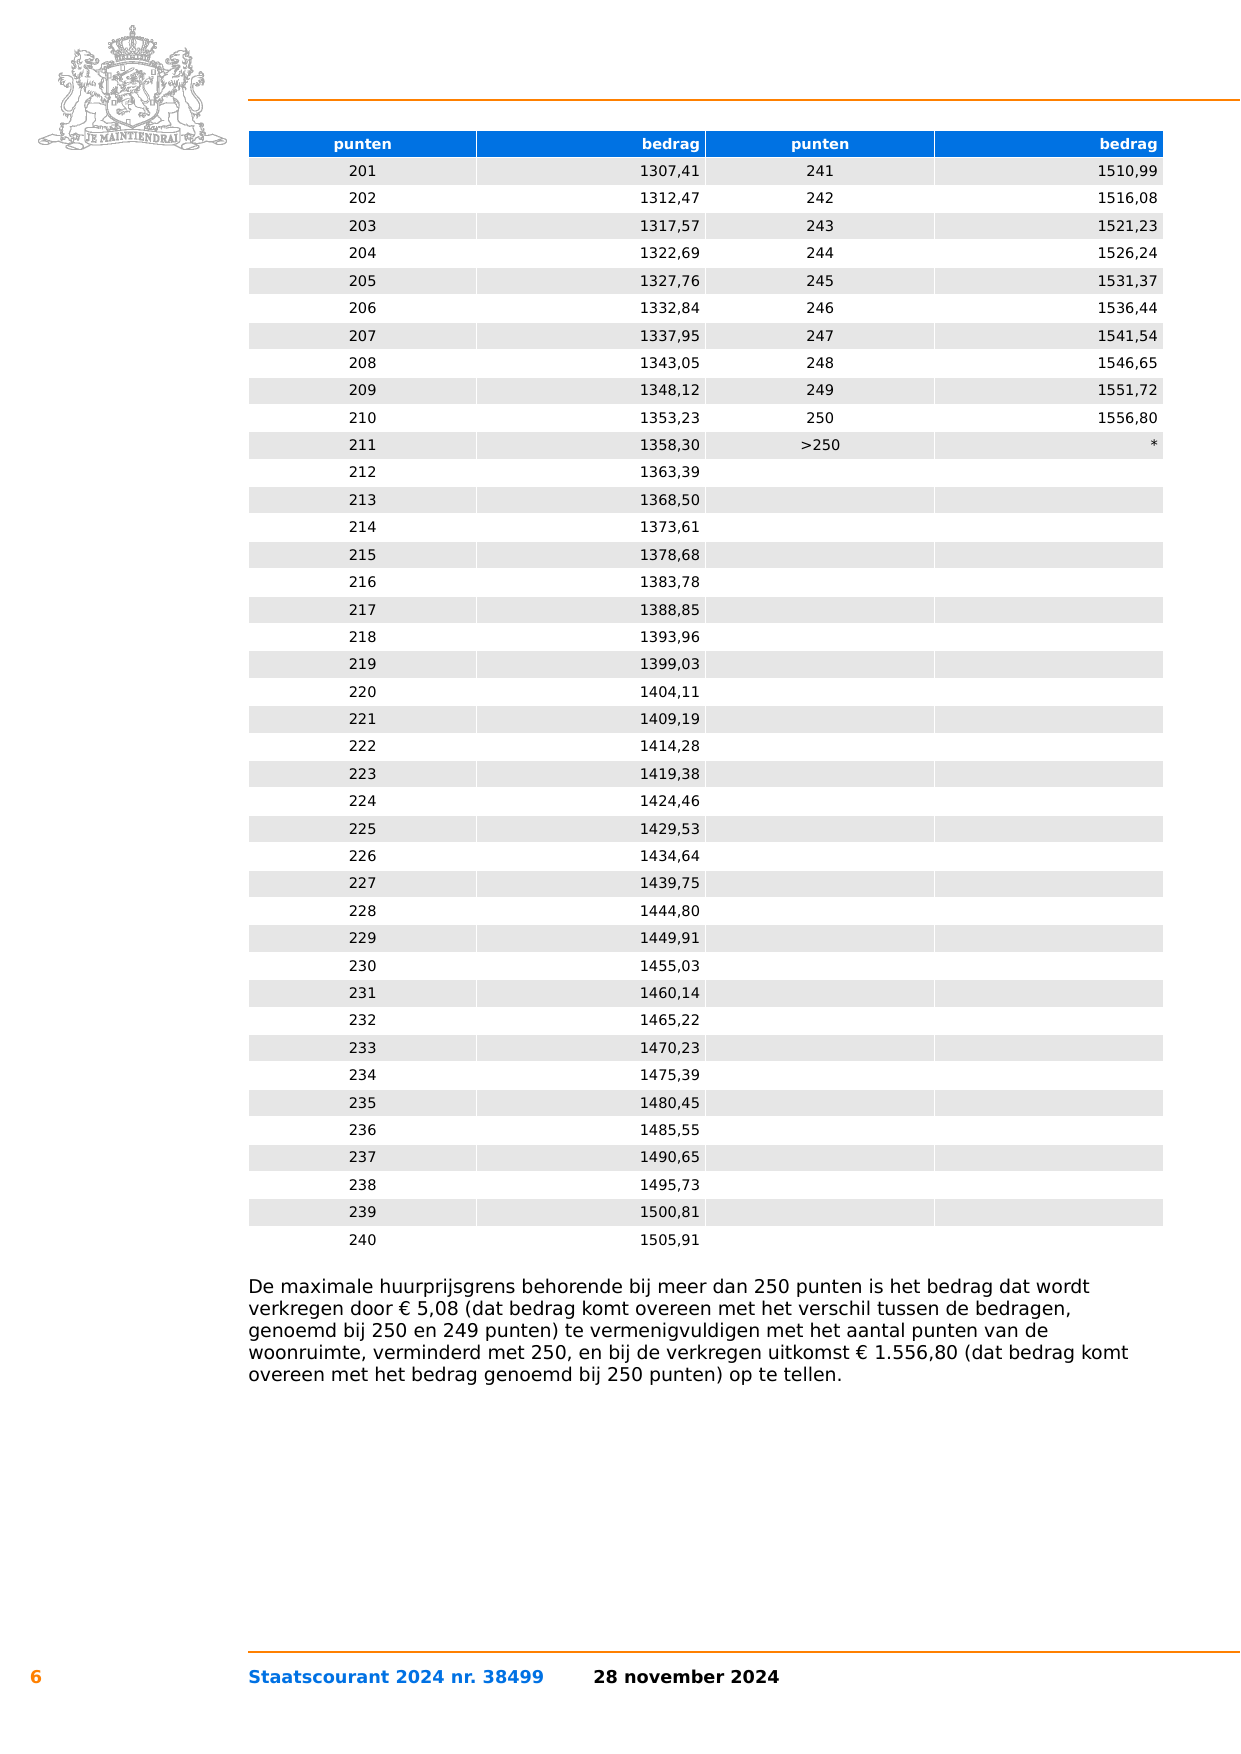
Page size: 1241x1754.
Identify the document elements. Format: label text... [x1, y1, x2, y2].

table_cell 1449,91 [477, 925, 705, 952]
table_cell 203 [249, 213, 476, 239]
table_cell 1343,05 [477, 350, 705, 376]
table_cell 226 [249, 843, 476, 869]
table_cell [706, 1172, 934, 1198]
table_cell 230 [249, 953, 476, 979]
table_cell 1475,39 [477, 1063, 705, 1089]
table_cell 225 [249, 816, 476, 842]
table_cell [706, 624, 934, 650]
table_cell 213 [249, 487, 476, 513]
table_cell [706, 761, 934, 787]
table_cell [935, 460, 1163, 486]
table_cell 1536,44 [935, 295, 1163, 322]
table_cell 1546,65 [935, 350, 1163, 376]
table_cell 231 [249, 980, 476, 1007]
table_cell 1414,28 [477, 734, 705, 760]
table_cell 236 [249, 1117, 476, 1143]
table_cell 204 [249, 241, 476, 267]
table_cell [706, 816, 934, 842]
table_cell 1424,46 [477, 789, 705, 815]
table_cell [935, 816, 1163, 842]
table_cell [706, 460, 934, 486]
table_cell [935, 1008, 1163, 1034]
table_cell 235 [249, 1090, 476, 1116]
table_cell 216 [249, 569, 476, 596]
table_cell 248 [706, 350, 934, 376]
table_cell 1393,96 [477, 624, 705, 650]
table_cell [935, 706, 1163, 733]
table_cell [935, 789, 1163, 815]
table_header bedrag [477, 131, 705, 157]
table_cell [706, 542, 934, 568]
table_cell 1556,80 [935, 405, 1163, 431]
table_cell 1358,30 [477, 432, 705, 459]
table_cell 211 [249, 432, 476, 459]
table_cell 1485,55 [477, 1117, 705, 1143]
table_cell 209 [249, 378, 476, 404]
table_cell 1516,08 [935, 186, 1163, 212]
table_cell [706, 487, 934, 513]
table_cell 227 [249, 871, 476, 897]
table_cell [935, 679, 1163, 705]
table_cell 1510,99 [935, 158, 1163, 185]
table_cell 1317,57 [477, 213, 705, 239]
table_cell [935, 871, 1163, 897]
table_cell 1455,03 [477, 953, 705, 979]
table_cell [706, 1117, 934, 1143]
table_cell 241 [706, 158, 934, 185]
table_cell 1332,84 [477, 295, 705, 322]
table_cell 222 [249, 734, 476, 760]
table_cell 1439,75 [477, 871, 705, 897]
table_cell 1363,39 [477, 460, 705, 486]
table_cell [706, 515, 934, 541]
table_cell 1470,23 [477, 1035, 705, 1061]
table_cell [935, 953, 1163, 979]
text De maximale huurprijsgrens behorende bij meer dan 250 punten is het bedrag dat wordt verkregen door € 5,08 (dat bedrag komt overeen met het verschil tussen de bedragen, genoemd bij 250 en 249 punten) te vermenigvuldigen met het aantal punten van de woonruimte, verminderd met 250, en bij de verkregen uitkomst € 1.556,80 (dat bedrag komt overeen met het bedrag genoemd bij 250 punten) op te tellen. [248, 1276, 1163, 1386]
table_cell 1373,61 [477, 515, 705, 541]
table_cell [935, 761, 1163, 787]
table_cell 219 [249, 651, 476, 678]
table_cell [706, 1199, 934, 1226]
table_cell 1460,14 [477, 980, 705, 1007]
table_cell [935, 925, 1163, 952]
table_cell 223 [249, 761, 476, 787]
table_cell 1388,85 [477, 597, 705, 623]
table_cell 234 [249, 1063, 476, 1089]
table_cell [706, 1008, 934, 1034]
table_cell [935, 734, 1163, 760]
table_cell [706, 1227, 934, 1253]
table_header punten [706, 131, 934, 157]
table_cell 1419,38 [477, 761, 705, 787]
table_cell [706, 706, 934, 733]
table_cell 207 [249, 323, 476, 349]
table_cell [706, 898, 934, 924]
table_cell [935, 624, 1163, 650]
table_cell 1307,41 [477, 158, 705, 185]
table_cell 1327,76 [477, 268, 705, 294]
table_cell 224 [249, 789, 476, 815]
table_cell 240 [249, 1227, 476, 1253]
table_cell 249 [706, 378, 934, 404]
table_cell 214 [249, 515, 476, 541]
table_cell 215 [249, 542, 476, 568]
picture [38, 25, 227, 150]
table_cell [706, 789, 934, 815]
table_header punten [249, 131, 476, 157]
table_cell [706, 980, 934, 1007]
table_cell 206 [249, 295, 476, 322]
table_cell 1551,72 [935, 378, 1163, 404]
table_cell 1353,23 [477, 405, 705, 431]
table_cell [935, 1063, 1163, 1089]
table_cell [935, 1145, 1163, 1171]
table_cell 232 [249, 1008, 476, 1034]
table_cell [935, 1172, 1163, 1198]
table_cell 1337,95 [477, 323, 705, 349]
table_cell [935, 542, 1163, 568]
table_cell 221 [249, 706, 476, 733]
table_cell [935, 569, 1163, 596]
table_cell 1490,65 [477, 1145, 705, 1171]
table_cell [935, 1117, 1163, 1143]
table_cell 1465,22 [477, 1008, 705, 1034]
table_cell 1500,81 [477, 1199, 705, 1226]
table_cell 1368,50 [477, 487, 705, 513]
table_cell 1526,24 [935, 241, 1163, 267]
table_cell 239 [249, 1199, 476, 1226]
table_cell [935, 898, 1163, 924]
table_cell 1348,12 [477, 378, 705, 404]
table_cell [935, 597, 1163, 623]
table_cell 1404,11 [477, 679, 705, 705]
table_cell 1444,80 [477, 898, 705, 924]
table_cell 201 [249, 158, 476, 185]
table_cell [706, 597, 934, 623]
table_cell [706, 1035, 934, 1061]
table_cell 1521,23 [935, 213, 1163, 239]
table_cell 1505,91 [477, 1227, 705, 1253]
table_cell [935, 980, 1163, 1007]
table_cell [935, 651, 1163, 678]
table_cell 1378,68 [477, 542, 705, 568]
table_cell * [935, 432, 1163, 459]
table_cell 208 [249, 350, 476, 376]
table_cell [706, 734, 934, 760]
table_cell 1312,47 [477, 186, 705, 212]
table_cell 245 [706, 268, 934, 294]
table_cell 246 [706, 295, 934, 322]
table_cell [935, 1090, 1163, 1116]
table_cell 238 [249, 1172, 476, 1198]
table_cell [706, 843, 934, 869]
table_cell 1409,19 [477, 706, 705, 733]
table_cell 220 [249, 679, 476, 705]
table_cell [706, 1063, 934, 1089]
table_cell 242 [706, 186, 934, 212]
table_cell 247 [706, 323, 934, 349]
table_cell 218 [249, 624, 476, 650]
table_cell 1399,03 [477, 651, 705, 678]
table_cell 229 [249, 925, 476, 952]
table_cell [706, 569, 934, 596]
table_cell 250 [706, 405, 934, 431]
table_cell 1480,45 [477, 1090, 705, 1116]
table_cell 233 [249, 1035, 476, 1061]
table_cell 1495,73 [477, 1172, 705, 1198]
table_cell [706, 1090, 934, 1116]
table_cell 1322,69 [477, 241, 705, 267]
table_cell 237 [249, 1145, 476, 1171]
table_cell [935, 1199, 1163, 1226]
table_cell [706, 1145, 934, 1171]
table_cell [706, 953, 934, 979]
table_cell 205 [249, 268, 476, 294]
table_cell [706, 925, 934, 952]
table_cell 1383,78 [477, 569, 705, 596]
table_cell 1429,53 [477, 816, 705, 842]
table_cell 212 [249, 460, 476, 486]
table_cell 228 [249, 898, 476, 924]
table_cell [935, 515, 1163, 541]
table_cell [935, 1035, 1163, 1061]
table_cell [706, 871, 934, 897]
table_cell 1434,64 [477, 843, 705, 869]
table_cell 243 [706, 213, 934, 239]
table_cell [935, 1227, 1163, 1253]
table_cell 244 [706, 241, 934, 267]
table_cell >250 [706, 432, 934, 459]
table_cell 1541,54 [935, 323, 1163, 349]
table_cell 210 [249, 405, 476, 431]
table_cell 1531,37 [935, 268, 1163, 294]
table_cell [935, 843, 1163, 869]
table_cell [706, 651, 934, 678]
table_cell 202 [249, 186, 476, 212]
table_cell [706, 679, 934, 705]
table_cell [935, 487, 1163, 513]
table_header bedrag [935, 131, 1163, 157]
table_cell 217 [249, 597, 476, 623]
